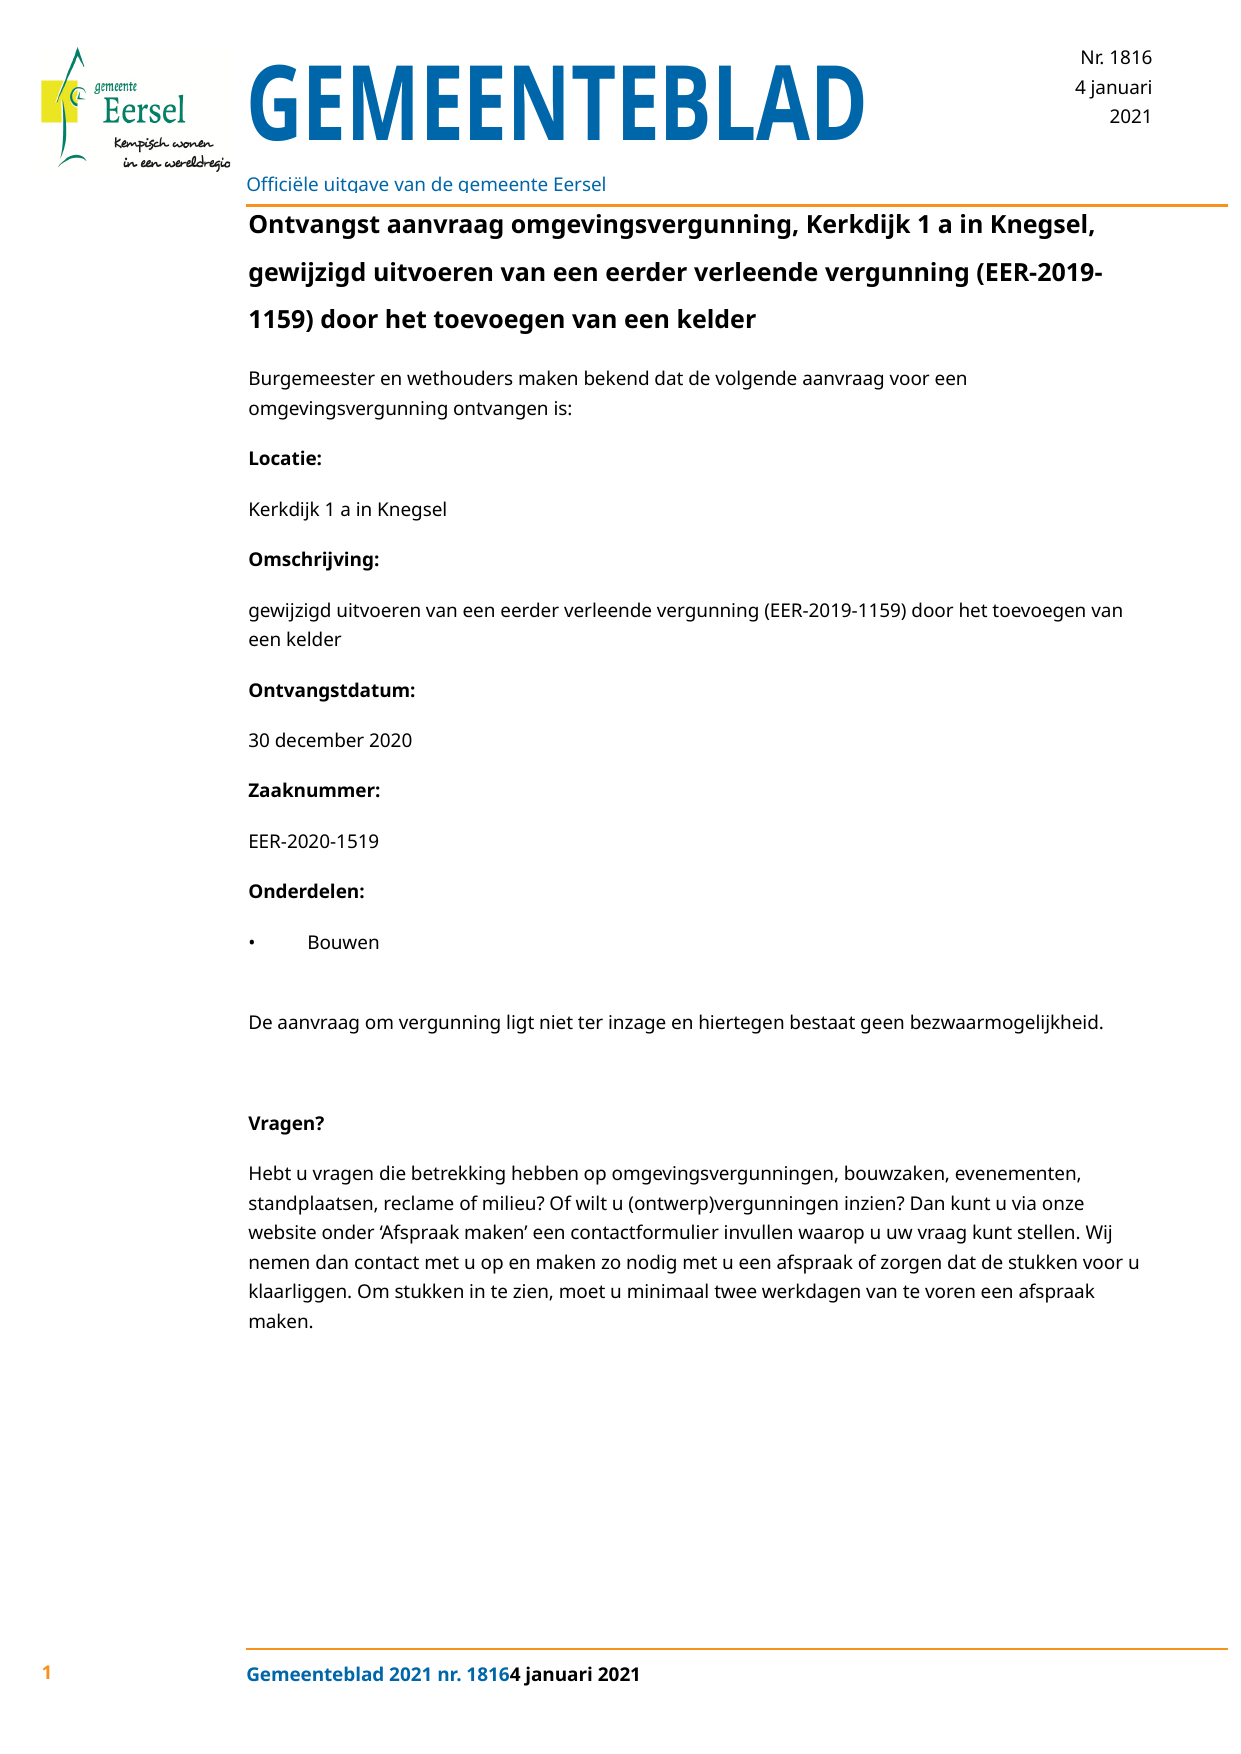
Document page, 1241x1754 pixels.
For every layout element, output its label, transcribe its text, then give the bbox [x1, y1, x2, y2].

text Ontvangst aanvraag omgevingsvergunning, Kerkdijk 1 a in Knegsel, gewijzigd uitvoeren van een eerder verleende vergunning (EER-2019-1159) door het toevoegen van een kelder [248, 207, 1152, 336]
text Vragen? [248, 1110, 1152, 1135]
text Hebt u vragen die betrekking hebben op omgevingsvergunningen, bouwzaken, evenementen, standplaatsen, reclame of milieu? Of wilt u (ontwerp)vergunningen inzien? Dan kunt u via onze website onder ‘Afspraak maken’ een contactformulier invullen waarop u uw vraag kunt stellen. Wij nemen dan contact met u op en maken zo nodig met u een afspraak of zorgen dat de stukken voor u klaarliggen. Om stukken in te zien, moet u minimaal twee werkdagen van te voren een afspraak maken. [248, 1160, 1152, 1334]
text 30 december 2020 [248, 727, 1152, 753]
text Onderdelen: [248, 878, 1152, 904]
text De aanvraag om vergunning ligt niet ter inzage en hiertegen bestaat geen bezwaarmogelijkheid. [248, 1009, 1152, 1034]
text Locatie: [248, 446, 1152, 471]
text Omschrijving: [248, 546, 1152, 572]
text EER-2020-1519 [248, 828, 1152, 854]
picture [41, 47, 231, 172]
list Bouwen [248, 929, 1152, 954]
text Ontvangstdatum: [248, 677, 1152, 702]
text Burgemeester en wethouders maken bekend dat de volgende aanvraag voor een omgevingsvergunning ontvangen is: [248, 366, 1152, 421]
text Zaaknummer: [248, 778, 1152, 803]
text Kerkdijk 1 a in Knegsel [248, 496, 1152, 522]
text gewijzigd uitvoeren van een eerder verleende vergunning (EER-2019-1159) door het toevoegen van een kelder [248, 597, 1152, 652]
